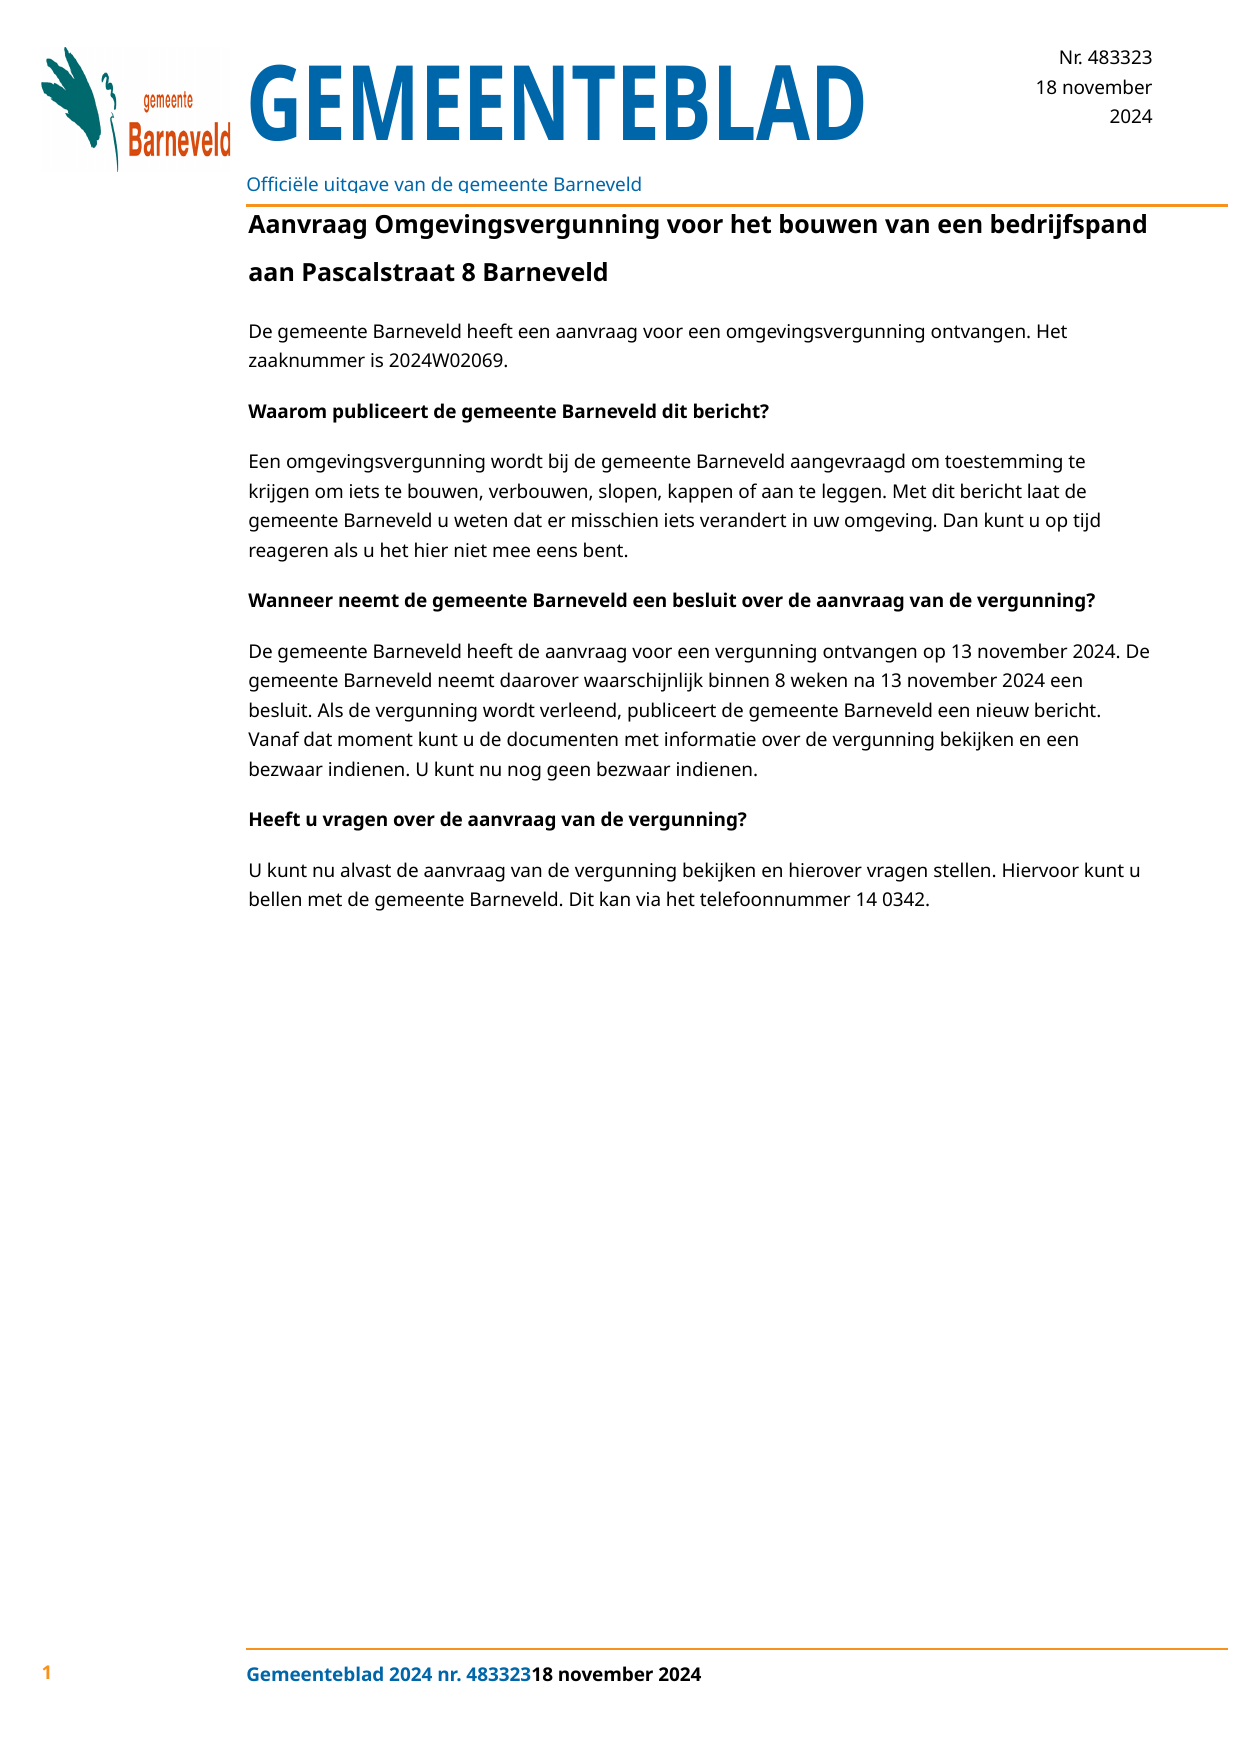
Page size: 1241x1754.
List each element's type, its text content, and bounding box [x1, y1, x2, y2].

text Een omgevingsvergunning wordt bij de gemeente Barneveld aangevraagd om toestemming te krijgen om iets te bouwen, verbouwen, slopen, kappen of aan te leggen. Met dit bericht laat de gemeente Barneveld u weten dat er misschien iets verandert in uw omgeving. Dan kunt u op tijd reageren als u het hier niet mee eens bent. [248, 448, 1152, 563]
text Waarom publiceert de gemeente Barneveld dit bericht? [248, 398, 1152, 424]
text Aanvraag Omgevingsvergunning voor het bouwen van een bedrijfspand aan Pascalstraat 8 Barneveld [248, 207, 1152, 288]
text De gemeente Barneveld heeft de aanvraag voor een vergunning ontvangen op 13 november 2024. De gemeente Barneveld neemt daarover waarschijnlijk binnen 8 weken na 13 november 2024 een besluit. Als de vergunning wordt verleend, publiceert de gemeente Barneveld een nieuw bericht. Vanaf dat moment kunt u de documenten met informatie over de vergunning bekijken en een bezwaar indienen. U kunt nu nog geen bezwaar indienen. [248, 638, 1152, 782]
text Heeft u vragen over de aanvraag van de vergunning? [248, 807, 1152, 832]
text De gemeente Barneveld heeft een aanvraag voor een omgevingsvergunning ontvangen. Het zaaknummer is 2024W02069. [248, 318, 1152, 373]
picture [41, 47, 231, 172]
text U kunt nu alvast de aanvraag van de vergunning bekijken en hierover vragen stellen. Hiervoor kunt u bellen met de gemeente Barneveld. Dit kan via het telefoonnummer 14 0342. [248, 857, 1152, 912]
text Wanneer neemt de gemeente Barneveld een besluit over de aanvraag van de vergunning? [248, 587, 1152, 613]
